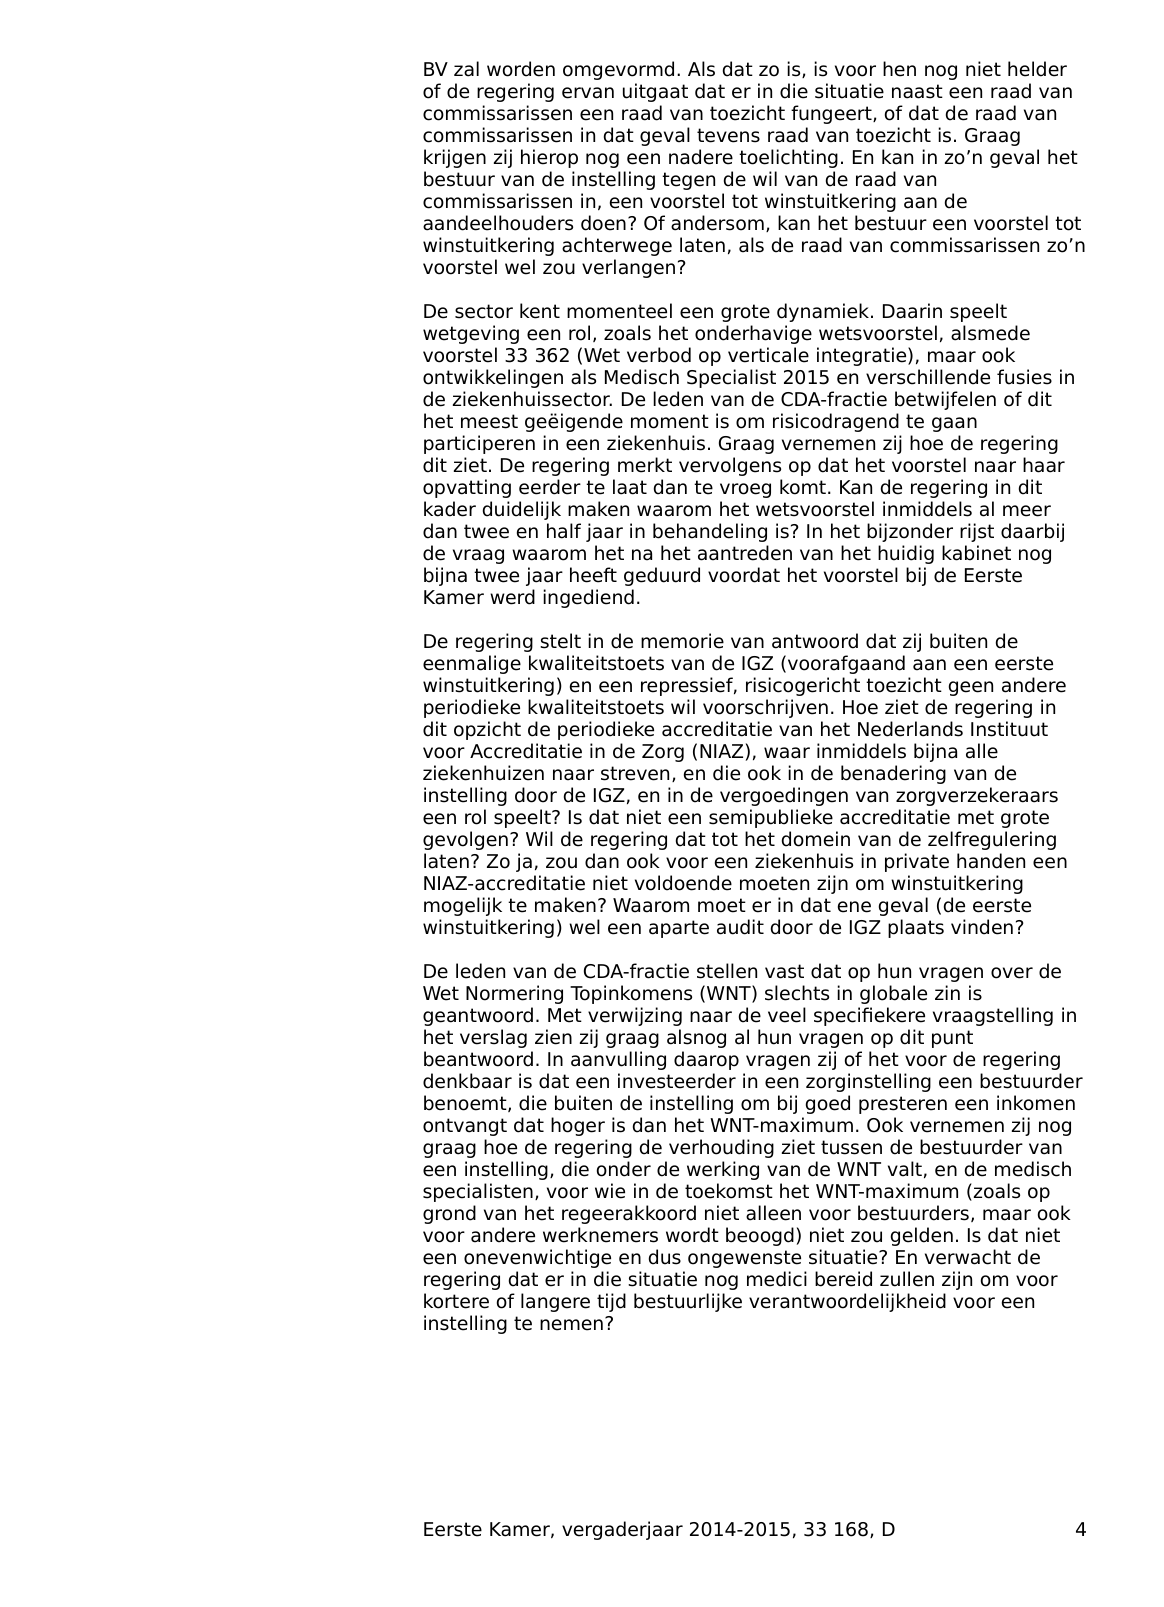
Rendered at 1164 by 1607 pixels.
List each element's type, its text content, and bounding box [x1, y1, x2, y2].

text De sector kent momenteel een grote dynamiek. Daarin speelt wetgeving een rol, zoals het onderhavige wetsvoorstel, alsmede voorstel 33 362 (Wet verbod op verticale integratie), maar ook ontwikkelingen als Medisch Specialist 2015 en verschillende fusies in de ziekenhuissector. De leden van de CDA-fractie betwijfelen of dit het meest geëigende moment is om risicodragend te gaan participeren in een ziekenhuis. Graag vernemen zij hoe de regering dit ziet. De regering merkt vervolgens op dat het voorstel naar haar opvatting eerder te laat dan te vroeg komt. Kan de regering in dit kader duidelijk maken waarom het wetsvoorstel inmiddels al meer dan twee en half jaar in behandeling is? In het bijzonder rijst daarbij de vraag waarom het na het aantreden van het huidig kabinet nog bijna twee jaar heeft geduurd voordat het voorstel bij de Eerste Kamer werd ingediend. [422, 301, 1087, 609]
text De leden van de CDA-fractie stellen vast dat op hun vragen over de Wet Normering Topinkomens (WNT) slechts in globale zin is geantwoord. Met verwijzing naar de veel specifiekere vraagstelling in het verslag zien zij graag alsnog al hun vragen op dit punt beantwoord. In aanvulling daarop vragen zij of het voor de regering denkbaar is dat een investeerder in een zorginstelling een bestuurder benoemt, die buiten de instelling om bij goed presteren een inkomen ontvangt dat hoger is dan het WNT-maximum. Ook vernemen zij nog graag hoe de regering de verhouding ziet tussen de bestuurder van een instelling, die onder de werking van de WNT valt, en de medisch specialisten, voor wie in de toekomst het WNT-maximum (zoals op grond van het regeerakkoord niet alleen voor bestuurders, maar ook voor andere werknemers wordt beoogd) niet zou gelden. Is dat niet een onevenwichtige en dus ongewenste situatie? En verwacht de regering dat er in die situatie nog medici bereid zullen zijn om voor kortere of langere tijd bestuurlijke verantwoordelijkheid voor een instelling te nemen? [422, 961, 1087, 1334]
text De regering stelt in de memorie van antwoord dat zij buiten de eenmalige kwaliteitstoets van de IGZ (voorafgaand aan een eerste winstuitkering) en een repressief, risicogericht toezicht geen andere periodieke kwaliteitstoets wil voorschrijven. Hoe ziet de regering in dit opzicht de periodieke accreditatie van het Nederlands Instituut voor Accreditatie in de Zorg (NIAZ), waar inmiddels bijna alle ziekenhuizen naar streven, en die ook in de benadering van de instelling door de IGZ, en in de vergoedingen van zorgverzekeraars een rol speelt? Is dat niet een semipublieke accreditatie met grote gevolgen? Wil de regering dat tot het domein van de zelfregulering laten? Zo ja, zou dan ook voor een ziekenhuis in private handen een NIAZ-accreditatie niet voldoende moeten zijn om winstuitkering mogelijk te maken? Waarom moet er in dat ene geval (de eerste winstuitkering) wel een aparte audit door de IGZ plaats vinden? [422, 631, 1087, 939]
text BV zal worden omgevormd. Als dat zo is, is voor hen nog niet helder of de regering ervan uitgaat dat er in die situatie naast een raad van commissarissen een raad van toezicht fungeert, of dat de raad van commissarissen in dat geval tevens raad van toezicht is. Graag krijgen zij hierop nog een nadere toelichting. En kan in zo’n geval het bestuur van de instelling tegen de wil van de raad van commissarissen in, een voorstel tot winstuitkering aan de aandeelhouders doen? Of andersom, kan het bestuur een voorstel tot winstuitkering achterwege laten, als de raad van commissarissen zo’n voorstel wel zou verlangen? [422, 59, 1087, 279]
